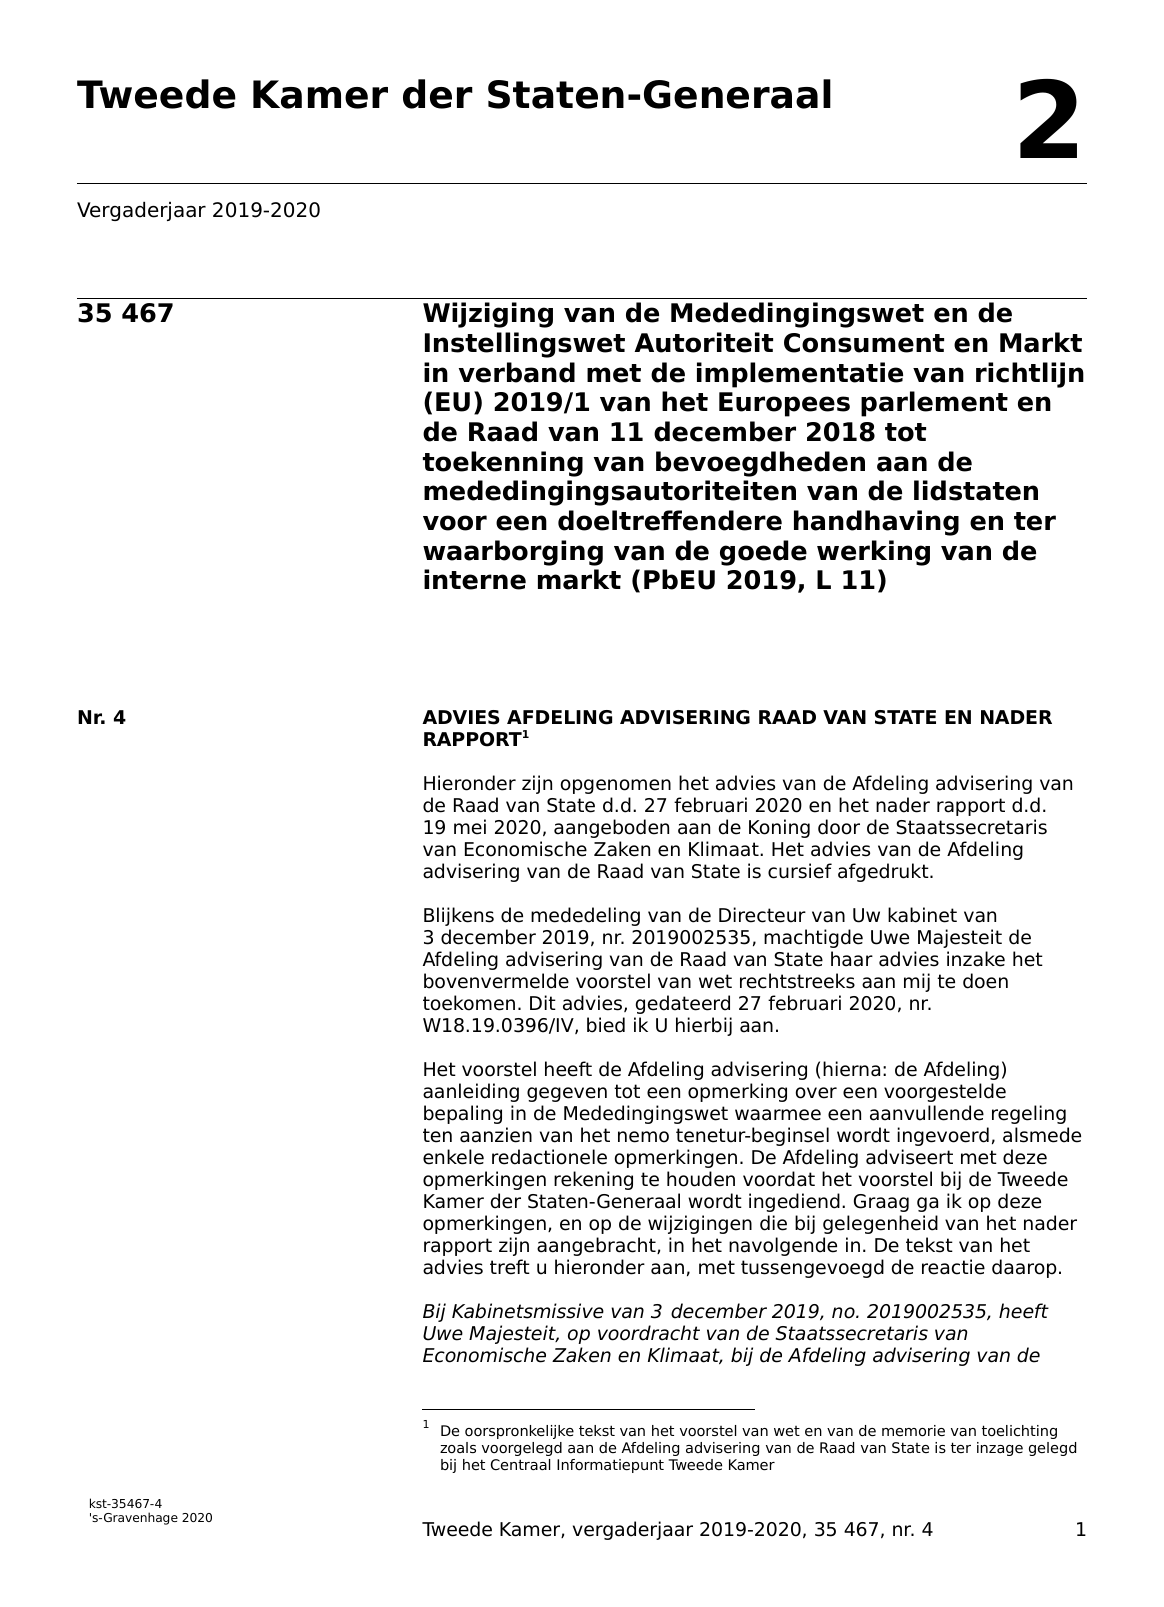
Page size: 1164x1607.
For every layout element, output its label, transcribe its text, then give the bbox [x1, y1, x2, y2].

text Blijkens de mededeling van de Directeur van Uw kabinet van 3 december 2019, nr. 2019002535, machtigde Uwe Majesteit de Afdeling advisering van de Raad van State haar advies inzake het bovenvermelde voorstel van wet rechtstreeks aan mij te doen toekomen. Dit advies, gedateerd 27 februari 2020, nr. W18.19.0396/IV, bied ik U hierbij aan. [422, 905, 1087, 1037]
text Het voorstel heeft de Afdeling advisering (hierna: de Afdeling) aanleiding gegeven tot een opmerking over een voorgestelde bepaling in de Mededingingswet waarmee een aanvullende regeling ten aanzien van het nemo tenetur-beginsel wordt ingevoerd, alsmede enkele redactionele opmerkingen. De Afdeling adviseert met deze opmerkingen rekening te houden voordat het voorstel bij de Tweede Kamer der Staten-Generaal wordt ingediend. Graag ga ik op deze opmerkingen, en op de wijzigingen die bij gelegenheid van het nader rapport zijn aangebracht, in het navolgende in. De tekst van het advies treft u hieronder aan, met tussengevoegd de reactie daarop. [422, 1059, 1087, 1279]
text Bij Kabinetsmissive van 3 december 2019, no. 2019002535, heeft Uwe Majesteit, op voordracht van de Staatssecretaris van Economische Zaken en Klimaat, bij de Afdeling advisering van de [422, 1301, 1087, 1367]
table_header Tweede Kamer der Staten-Generaal [77, 59, 886, 183]
table_header 2 [886, 59, 1087, 183]
subtitle Nr. 4 ADVIES AFDELING ADVISERING RAAD VAN STATE EN NADER RAPPORT [77, 707, 1087, 751]
table_cell Vergaderjaar 2019-2020 [77, 184, 1087, 298]
text Hieronder zijn opgenomen het advies van de Afdeling advisering van de Raad van State d.d. 27 februari 2020 en het nader rapport d.d. 19 mei 2020, aangeboden aan de Koning door de Staatssecretaris van Economische Zaken en Klimaat. Het advies van de Afdeling advisering van de Raad van State is cursief afgedrukt. [422, 773, 1087, 883]
subtitle 35 467 Wijziging van de Mededingingswet en de Instellingswet Autoriteit Consument en Markt in verband met de implementatie van richtlijn (EU) 2019/1 van het Europees parlement en de Raad van 11 december 2018 tot toekenning van bevoegdheden aan de mededingingsautoriteiten van de lidstaten voor een doeltreffendere handhaving en ter waarborging van de goede werking van de interne markt (PbEU 2019, L 11) [77, 299, 1087, 596]
text 's-Gravenhage 2020 [88, 1511, 323, 1525]
text kst-35467-4 [88, 1497, 323, 1511]
text De oorspronkelijke tekst van het voorstel van wet en van de memorie van toelichting zoals voorgelegd aan de Afdeling advisering van de Raad van State is ter inzage gelegd bij het Centraal Informatiepunt Tweede Kamer [422, 1418, 1087, 1474]
